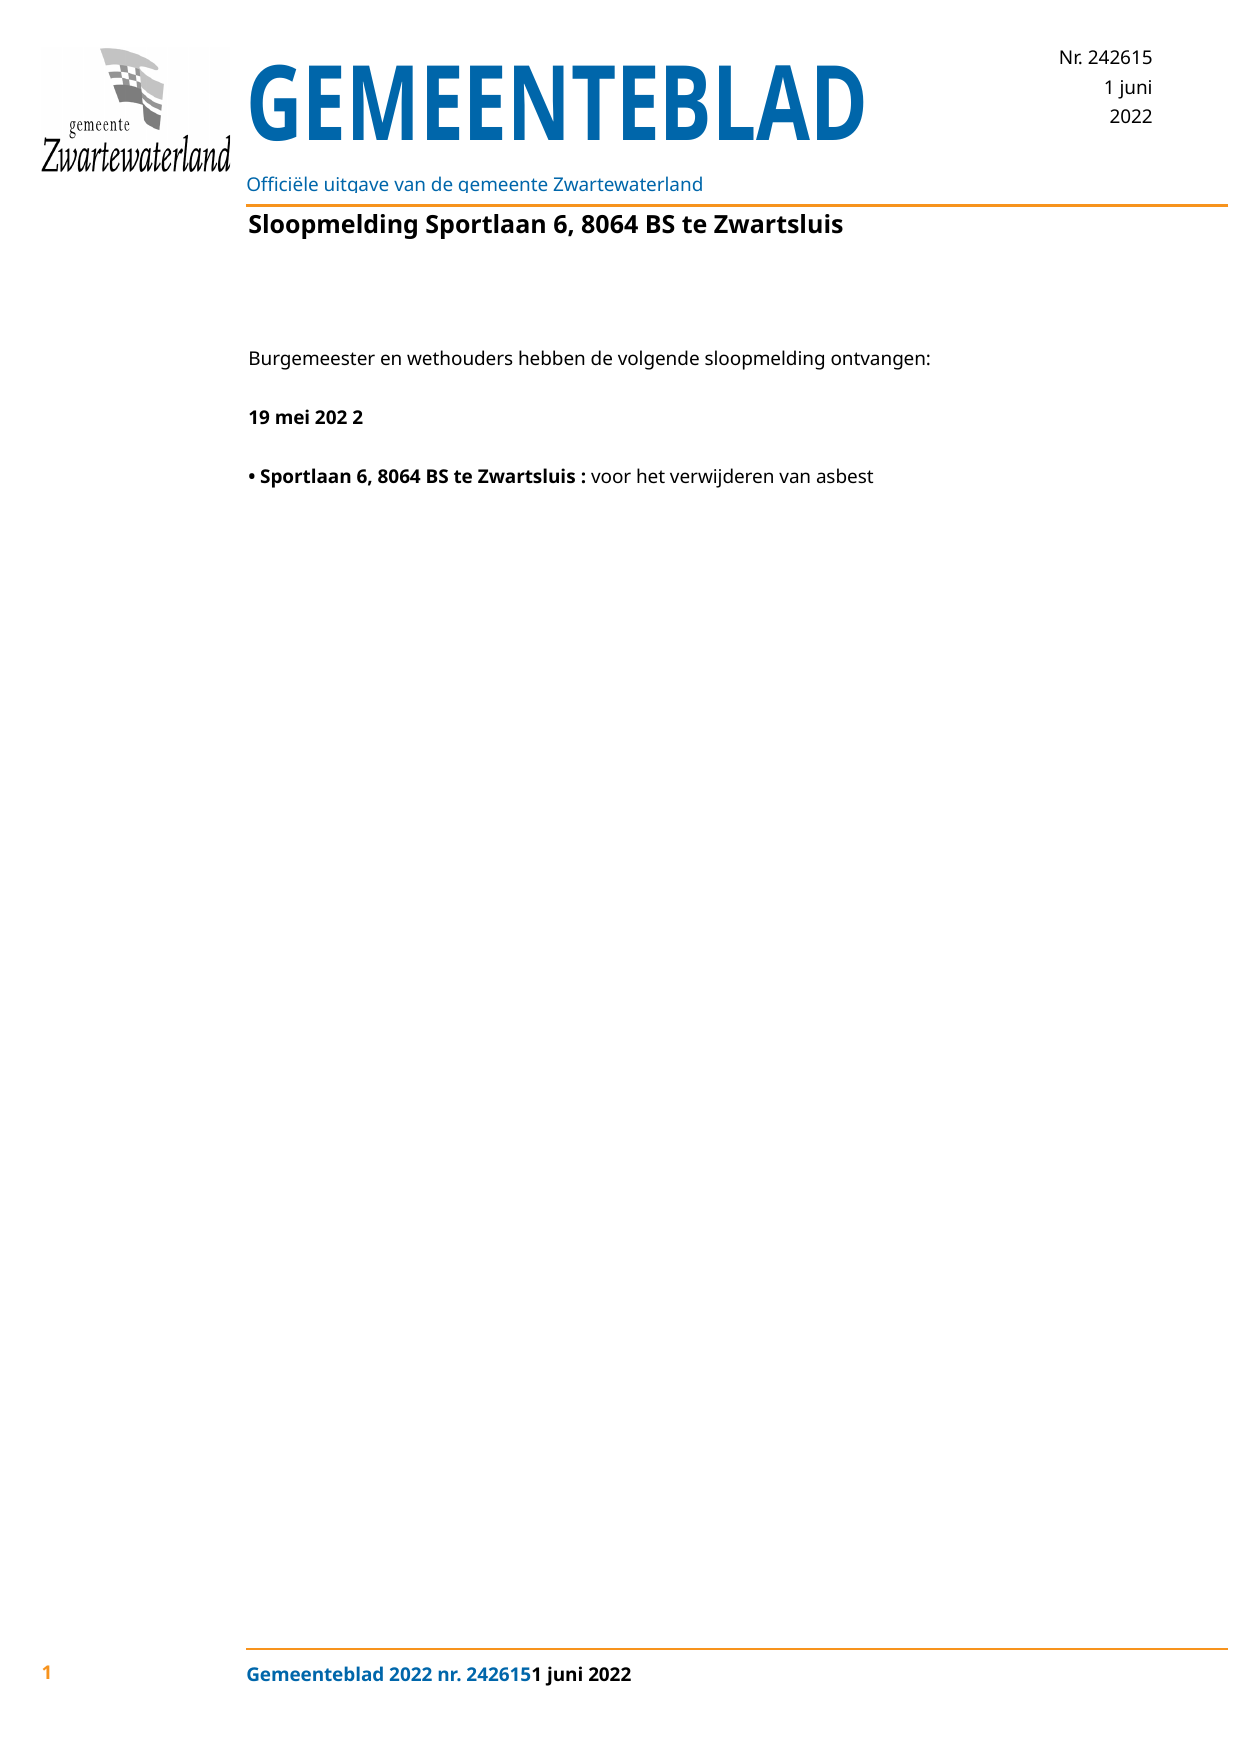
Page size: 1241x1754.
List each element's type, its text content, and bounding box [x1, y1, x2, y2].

text • Sportlaan 6, 8064 BS te Zwartsluis : voor het verwijderen van asbest [248, 464, 1152, 489]
text Sloopmelding Sportlaan 6, 8064 BS te Zwartsluis [248, 207, 1152, 241]
text 19 mei 202 2 [248, 404, 1152, 430]
text Burgemeester en wethouders hebben de volgende sloopmelding ontvangen: [248, 345, 1152, 371]
picture [41, 47, 231, 172]
